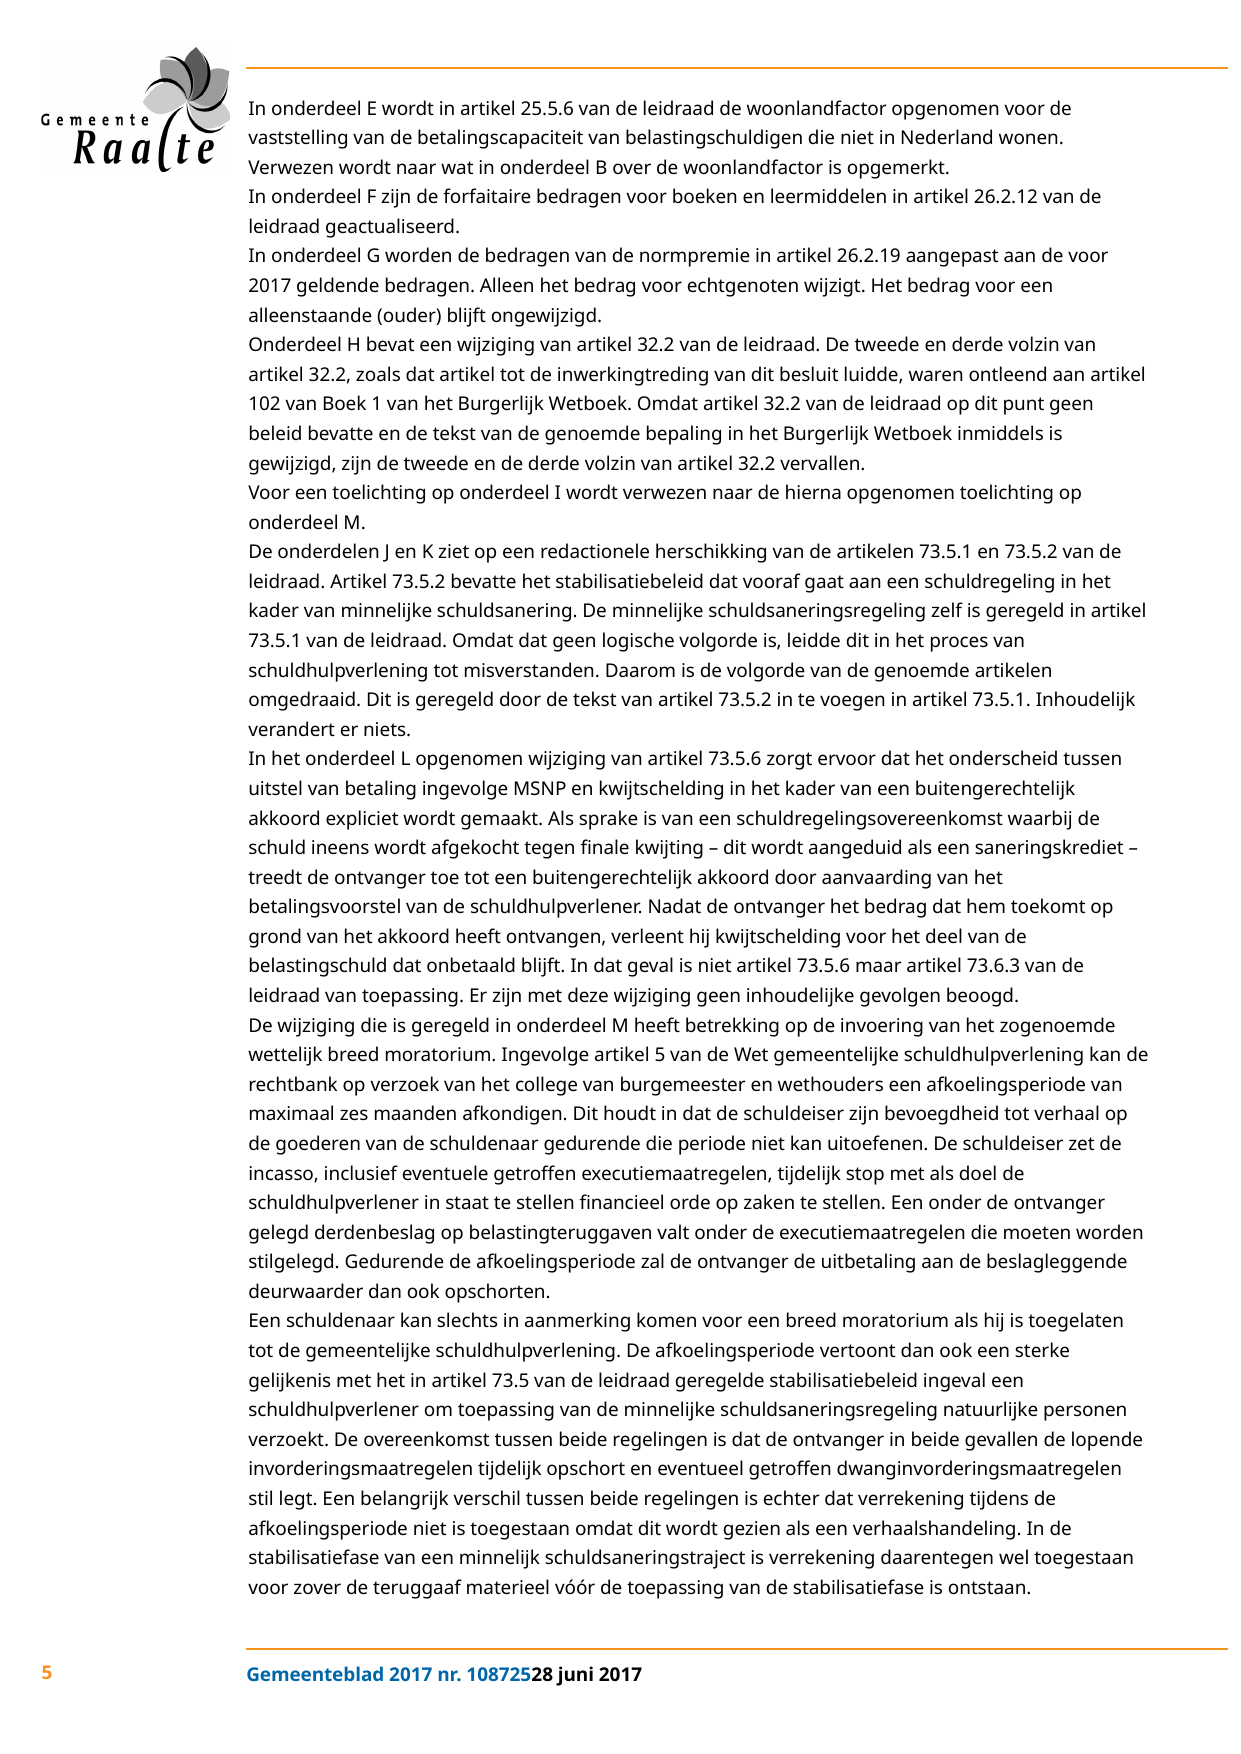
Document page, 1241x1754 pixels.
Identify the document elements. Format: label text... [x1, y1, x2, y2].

text In onderdeel E wordt in artikel 25.5.6 van de leidraad de woonlandfactor opgenomen voor de vaststelling van de betalingscapaciteit van belastingschuldigen die niet in Nederland wonen. Verwezen wordt naar wat in onderdeel B over de woonlandfactor is opgemerkt. [248, 95, 1152, 180]
text In het onderdeel L opgenomen wijziging van artikel 73.5.6 zorgt ervoor dat het onderscheid tussen uitstel van betaling ingevolge MSNP en kwijtschelding in het kader van een buitengerechtelijk akkoord expliciet wordt gemaakt. Als sprake is van een schuldregelingsovereenkomst waarbij de schuld ineens wordt afgekocht tegen finale kwijting – dit wordt aangeduid als een saneringskrediet – treedt de ontvanger toe tot een buitengerechtelijk akkoord door aanvaarding van het betalingsvoorstel van de schuldhulpverlener. Nadat de ontvanger het bedrag dat hem toekomt op grond van het akkoord heeft ontvangen, verleent hij kwijtschelding voor het deel van de belastingschuld dat onbetaald blijft. In dat geval is niet artikel 73.5.6 maar artikel 73.6.3 van de leidraad van toepassing. Er zijn met deze wijziging geen inhoudelijke gevolgen beoogd. [248, 746, 1152, 1008]
text Onderdeel H bevat een wijziging van artikel 32.2 van de leidraad. De tweede en derde volzin van artikel 32.2, zoals dat artikel tot de inwerkingtreding van dit besluit luidde, waren ontleend aan artikel 102 van Boek 1 van het Burgerlijk Wetboek. Omdat artikel 32.2 van de leidraad op dit punt geen beleid bevatte en de tekst van de genoemde bepaling in het Burgerlijk Wetboek inmiddels is gewijzigd, zijn de tweede en de derde volzin van artikel 32.2 vervallen. [248, 331, 1152, 476]
text Een schuldenaar kan slechts in aanmerking komen voor een breed moratorium als hij is toegelaten tot de gemeentelijke schuldhulpverlening. De afkoelingsperiode vertoont dan ook een sterke gelijkenis met het in artikel 73.5 van de leidraad geregelde stabilisatiebeleid ingeval een schuldhulpverlener om toepassing van de minnelijke schuldsaneringsregeling natuurlijke personen verzoekt. De overeenkomst tussen beide regelingen is dat de ontvanger in beide gevallen de lopende invorderingsmaatregelen tijdelijk opschort en eventueel getroffen dwanginvorderingsmaatregelen stil legt. Een belangrijk verschil tussen beide regelingen is echter dat verrekening tijdens de afkoelingsperiode niet is toegestaan omdat dit wordt gezien als een verhaalshandeling. In de stabilisatiefase van een minnelijk schuldsaneringstraject is verrekening daarentegen wel toegestaan voor zover de teruggaaf materieel vóór de toepassing van de stabilisatiefase is ontstaan. [248, 1308, 1152, 1600]
text De onderdelen J en K ziet op een redactionele herschikking van de artikelen 73.5.1 en 73.5.2 van de leidraad. Artikel 73.5.2 bevatte het stabilisatiebeleid dat vooraf gaat aan een schuldregeling in het kader van minnelijke schuldsanering. De minnelijke schuldsaneringsregeling zelf is geregeld in artikel 73.5.1 van de leidraad. Omdat dat geen logische volgorde is, leidde dit in het proces van schuldhulpverlening tot misverstanden. Daarom is de volgorde van de genoemde artikelen omgedraaid. Dit is geregeld door de tekst van artikel 73.5.2 in te voegen in artikel 73.5.1. Inhoudelijk verandert er niets. [248, 538, 1152, 742]
text In onderdeel F zijn de forfaitaire bedragen voor boeken en leermiddelen in artikel 26.2.12 van de leidraad geactualiseerd. [248, 183, 1152, 239]
text Voor een toelichting op onderdeel I wordt verwezen naar de hierna opgenomen toelichting op onderdeel M. [248, 479, 1152, 535]
text In onderdeel G worden de bedragen van de normpremie in artikel 26.2.19 aangepast aan de voor 2017 geldende bedragen. Alleen het bedrag voor echtgenoten wijzigt. Het bedrag voor een alleenstaande (ouder) blijft ongewijzigd. [248, 243, 1152, 328]
picture [41, 47, 231, 172]
text De wijziging die is geregeld in onderdeel M heeft betrekking op de invoering van het zogenoemde wettelijk breed moratorium. Ingevolge artikel 5 van de Wet gemeentelijke schuldhulpverlening kan de rechtbank op verzoek van het college van burgemeester en wethouders een afkoelingsperiode van maximaal zes maanden afkondigen. Dit houdt in dat de schuldeiser zijn bevoegdheid tot verhaal op de goederen van de schuldenaar gedurende die periode niet kan uitoefenen. De schuldeiser zet de incasso, inclusief eventuele getroffen executiemaatregelen, tijdelijk stop met als doel de schuldhulpverlener in staat te stellen financieel orde op zaken te stellen. Een onder de ontvanger gelegd derdenbeslag op belastingteruggaven valt onder de executiemaatregelen die moeten worden stilgelegd. Gedurende de afkoelingsperiode zal de ontvanger de uitbetaling aan de beslagleggende deurwaarder dan ook opschorten. [248, 1012, 1152, 1304]
